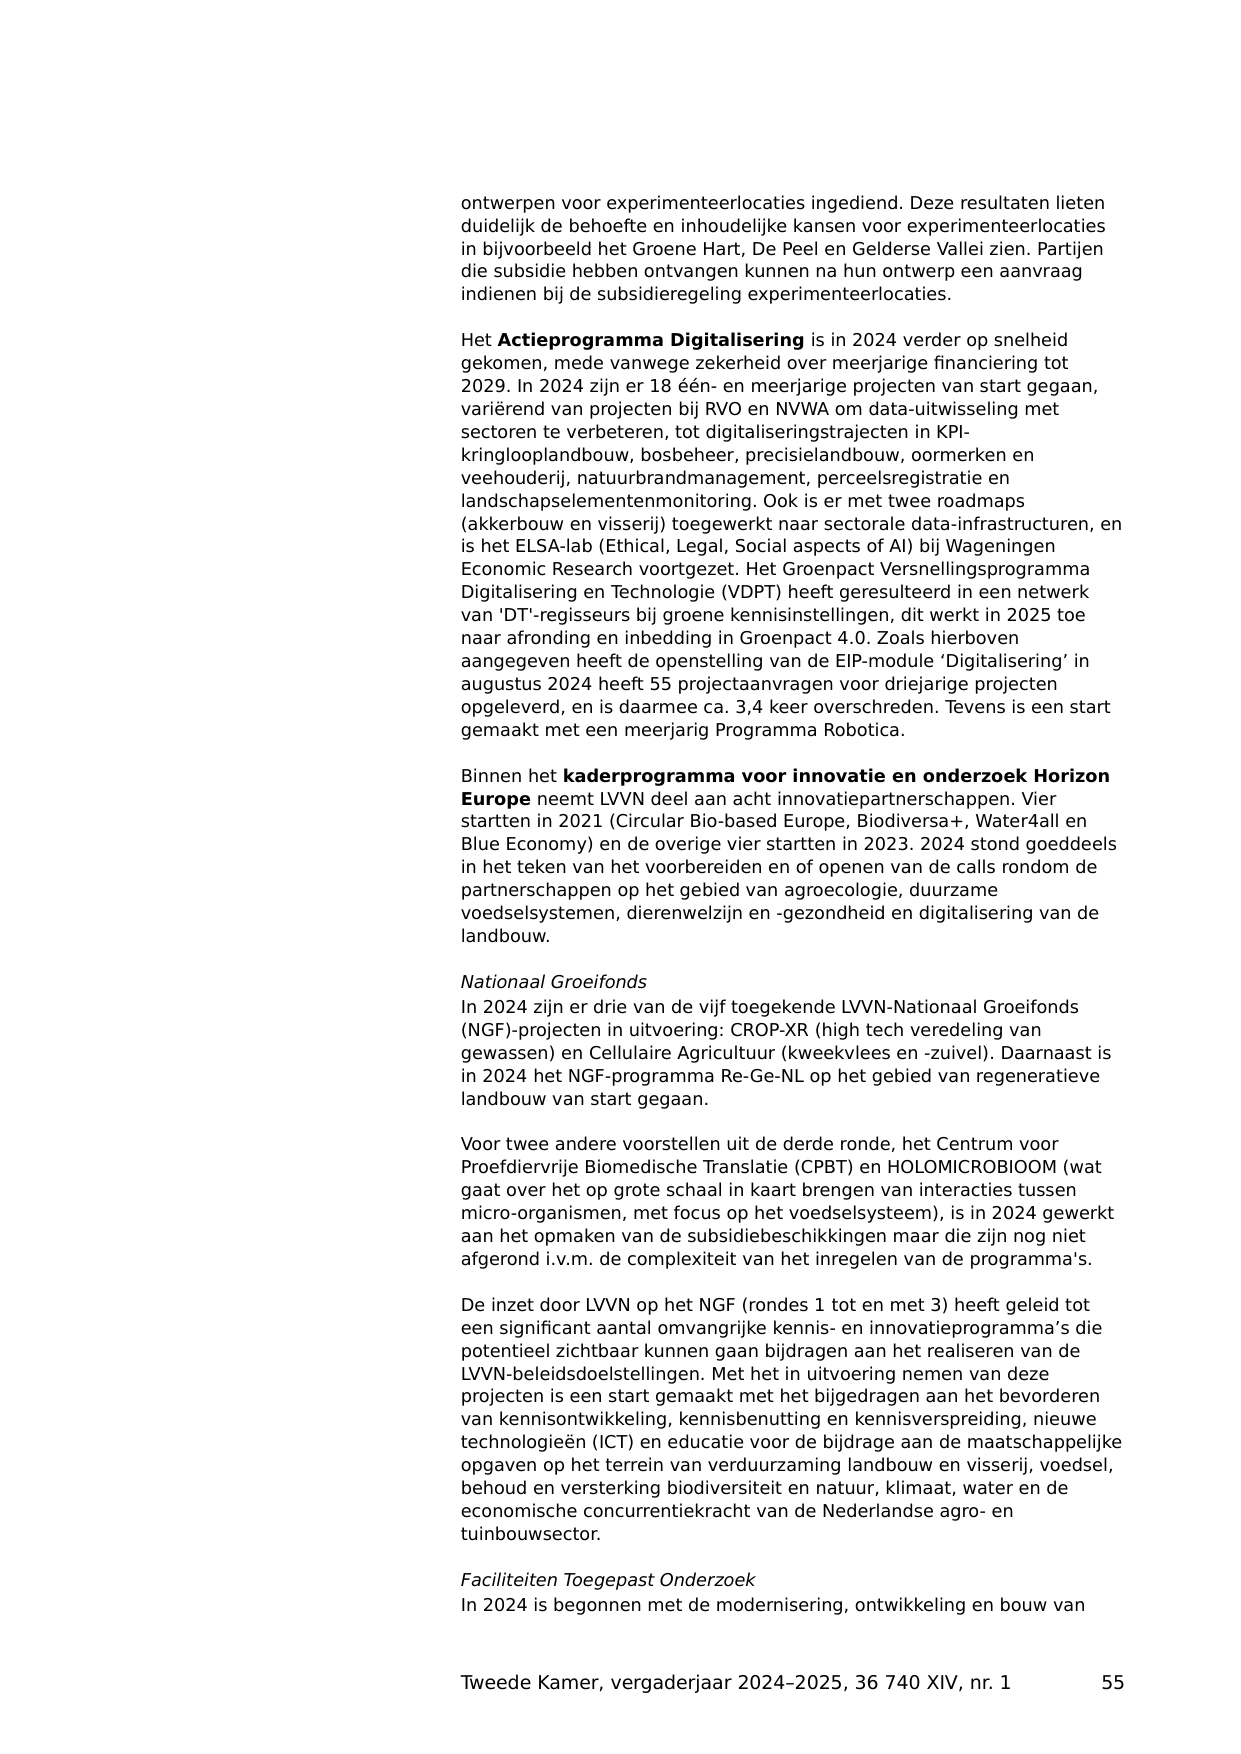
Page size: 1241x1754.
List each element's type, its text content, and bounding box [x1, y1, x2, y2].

text ontwerpen voor experimenteerlocaties ingediend. Deze resultaten lieten duidelijk de behoefte en inhoudelijke kansen voor experimenteerlocaties in bijvoorbeeld het Groene Hart, De Peel en Gelderse Vallei zien. Partijen die subsidie hebben ontvangen kunnen na hun ontwerp een aanvraag indienen bij de subsidieregeling experimenteerlocaties. [461, 191, 1125, 305]
text In 2024 is begonnen met de modernisering, ontwikkeling en bouw van [461, 1593, 1125, 1616]
text Voor twee andere voorstellen uit de derde ronde, het Centrum voor Proefdiervrĳe Biomedische Translatie (CPBT) en HOLOMICROBIOOM (wat gaat over het op grote schaal in kaart brengen van interacties tussen micro-organismen, met focus op het voedselsysteem), is in 2024 gewerkt aan het opmaken van de subsidiebeschikkingen maar die zijn nog niet afgerond i.v.m. de complexiteit van het inregelen van de programma's. [461, 1132, 1125, 1270]
text De inzet door LVVN op het NGF (rondes 1 tot en met 3) heeft geleid tot een significant aantal omvangrijke kennis- en innovatieprogramma’s die potentieel zichtbaar kunnen gaan bijdragen aan het realiseren van de LVVN-beleidsdoelstellingen. Met het in uitvoering nemen van deze projecten is een start gemaakt met het bijgedragen aan het bevorderen van kennisontwikkeling, kennisbenutting en kennisverspreiding, nieuwe technologieën (ICT) en educatie voor de bijdrage aan de maatschappelijke opgaven op het terrein van verduurzaming landbouw en visserij, voedsel, behoud en versterking biodiversiteit en natuur, klimaat, water en de economische concurrentiekracht van de Nederlandse agro- en tuinbouwsector. [461, 1293, 1125, 1545]
text Faciliteiten Toegepast Onderzoek [461, 1568, 1125, 1591]
text Nationaal Groeifonds [461, 970, 1125, 993]
text In 2024 zijn er drie van de vijf toegekende LVVN-Nationaal Groeifonds (NGF)-projecten in uitvoering: CROP-XR (high tech veredeling van gewassen) en Cellulaire Agricultuur (kweekvlees en -zuivel). Daarnaast is in 2024 het NGF-programma Re-Ge-NL op het gebied van regeneratieve landbouw van start gegaan. [461, 995, 1125, 1109]
text Binnen het kaderprogramma voor innovatie en onderzoek Horizon Europe neemt LVVN deel aan acht innovatiepartnerschappen. Vier startten in 2021 (Circular Bio-based Europe, Biodiversa+, Water4all en Blue Economy) en de overige vier startten in 2023. 2024 stond goeddeels in het teken van het voorbereiden en of openen van de calls rondom de partnerschappen op het gebied van agroecologie, duurzame voedselsystemen, dierenwelzijn en -gezondheid en digitalisering van de landbouw. [461, 764, 1125, 947]
text Het Actieprogramma Digitalisering is in 2024 verder op snelheid gekomen, mede vanwege zekerheid over meerjarige financiering tot 2029. In 2024 zijn er 18 één- en meerjarige projecten van start gegaan, variërend van projecten bij RVO en NVWA om data-uitwisseling met sectoren te verbeteren, tot digitaliseringstrajecten in KPI-kringlooplandbouw, bosbeheer, precisielandbouw, oormerken en veehouderij, natuurbrandmanagement, perceelsregistratie en landschapselementenmonitoring. Ook is er met twee roadmaps (akkerbouw en visserij) toegewerkt naar sectorale data-infrastructuren, en is het ELSA-lab (Ethical, Legal, Social aspects of AI) bij Wageningen Economic Research voortgezet. Het Groenpact Versnellingsprogramma Digitalisering en Technologie (VDPT) heeft geresulteerd in een netwerk van 'DT'-regisseurs bij groene kennisinstellingen, dit werkt in 2025 toe naar afronding en inbedding in Groenpact 4.0. Zoals hierboven aangegeven heeft de openstelling van de EIP-module ‘Digitalisering’ in augustus 2024 heeft 55 projectaanvragen voor driejarige projecten opgeleverd, en is daarmee ca. 3,4 keer overschreden. Tevens is een start gemaakt met een meerjarig Programma Robotica. [461, 328, 1125, 741]
